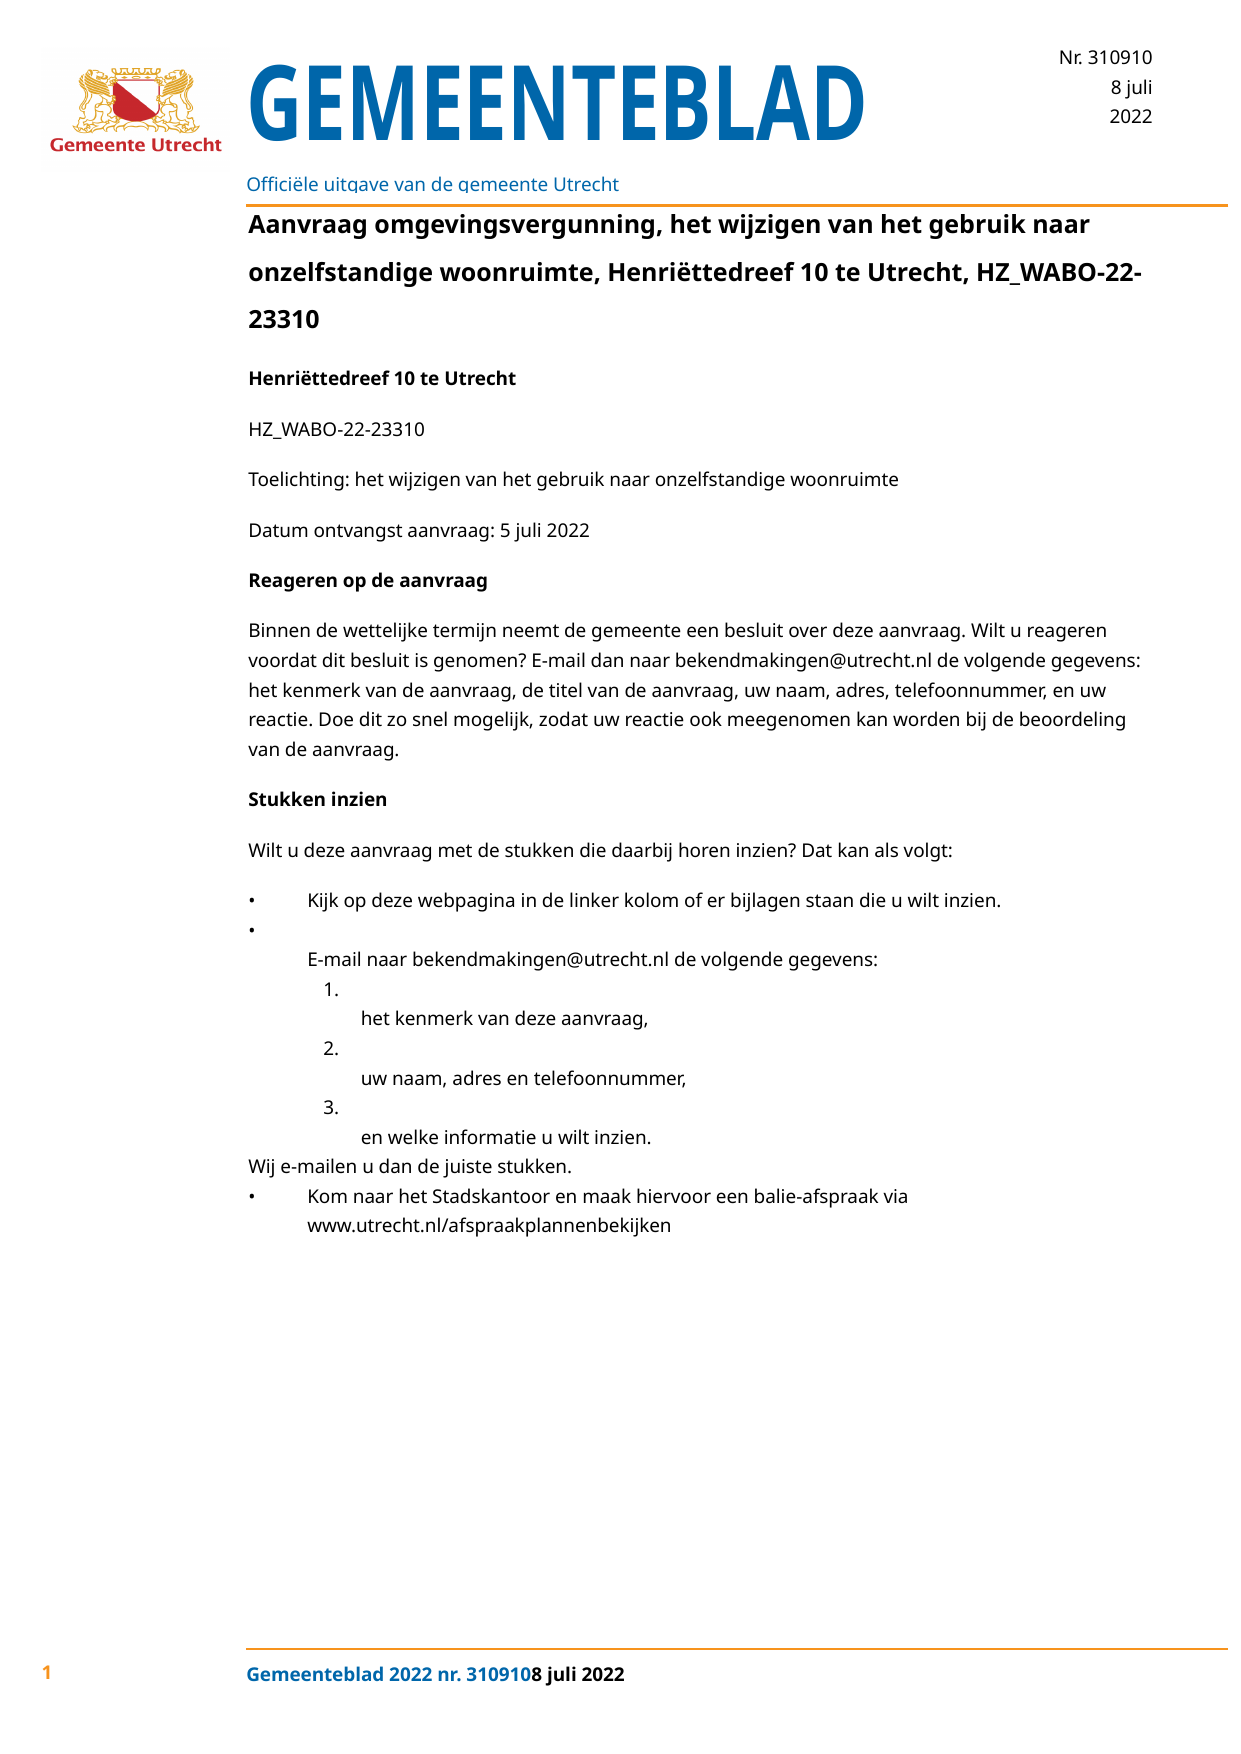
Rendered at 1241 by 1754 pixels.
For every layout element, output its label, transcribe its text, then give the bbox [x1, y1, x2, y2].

list Kijk op deze webpagina in de linker kolom of er bijlagen staan die u wilt inzien. [248, 887, 1152, 913]
text Henriëttedreef 10 te Utrecht [248, 366, 1152, 391]
text Reageren op de aanvraag [248, 567, 1152, 593]
text Stukken inzien [248, 786, 1152, 812]
text Wij e-mailen u dan de juiste stukken. [248, 1153, 1152, 1179]
list en welke informatie u wilt inzien. [323, 1124, 1152, 1149]
text Datum ontvangst aanvraag: 5 juli 2022 [248, 517, 1152, 542]
list uw naam, adres en telefoonnummer, [323, 1065, 1152, 1090]
text Binnen de wettelijke termijn neemt de gemeente een besluit over deze aanvraag. Wilt u reageren voordat dit besluit is genomen? E-mail dan naar bekendmakingen@utrecht.nl de volgende gegevens: het kenmerk van de aanvraag, de titel van de aanvraag, uw naam, adres, telefoonnummer, en uw reactie. Doe dit zo snel mogelijk, zodat uw reactie ook meegenomen kan worden bij de beoordeling van de aanvraag. [248, 618, 1152, 762]
list het kenmerk van deze aanvraag, [323, 1006, 1152, 1031]
text Aanvraag omgevingsvergunning, het wijzigen van het gebruik naar onzelfstandige woonruimte, Henriëttedreef 10 te Utrecht, HZ_WABO-22-23310 [248, 207, 1152, 336]
list E-mail naar bekendmakingen@utrecht.nl de volgende gegevens: [248, 946, 1152, 972]
list Kom naar het Stadskantoor en maak hiervoor een balie-afspraak via www.utrecht.nl/afspraakplannenbekijken [248, 1183, 1152, 1238]
text Wilt u deze aanvraag met de stukken die daarbij horen inzien? Dat kan als volgt: [248, 837, 1152, 862]
text HZ_WABO-22-23310 [248, 416, 1152, 442]
picture [41, 47, 231, 172]
text Toelichting: het wijzigen van het gebruik naar onzelfstandige woonruimte [248, 466, 1152, 492]
